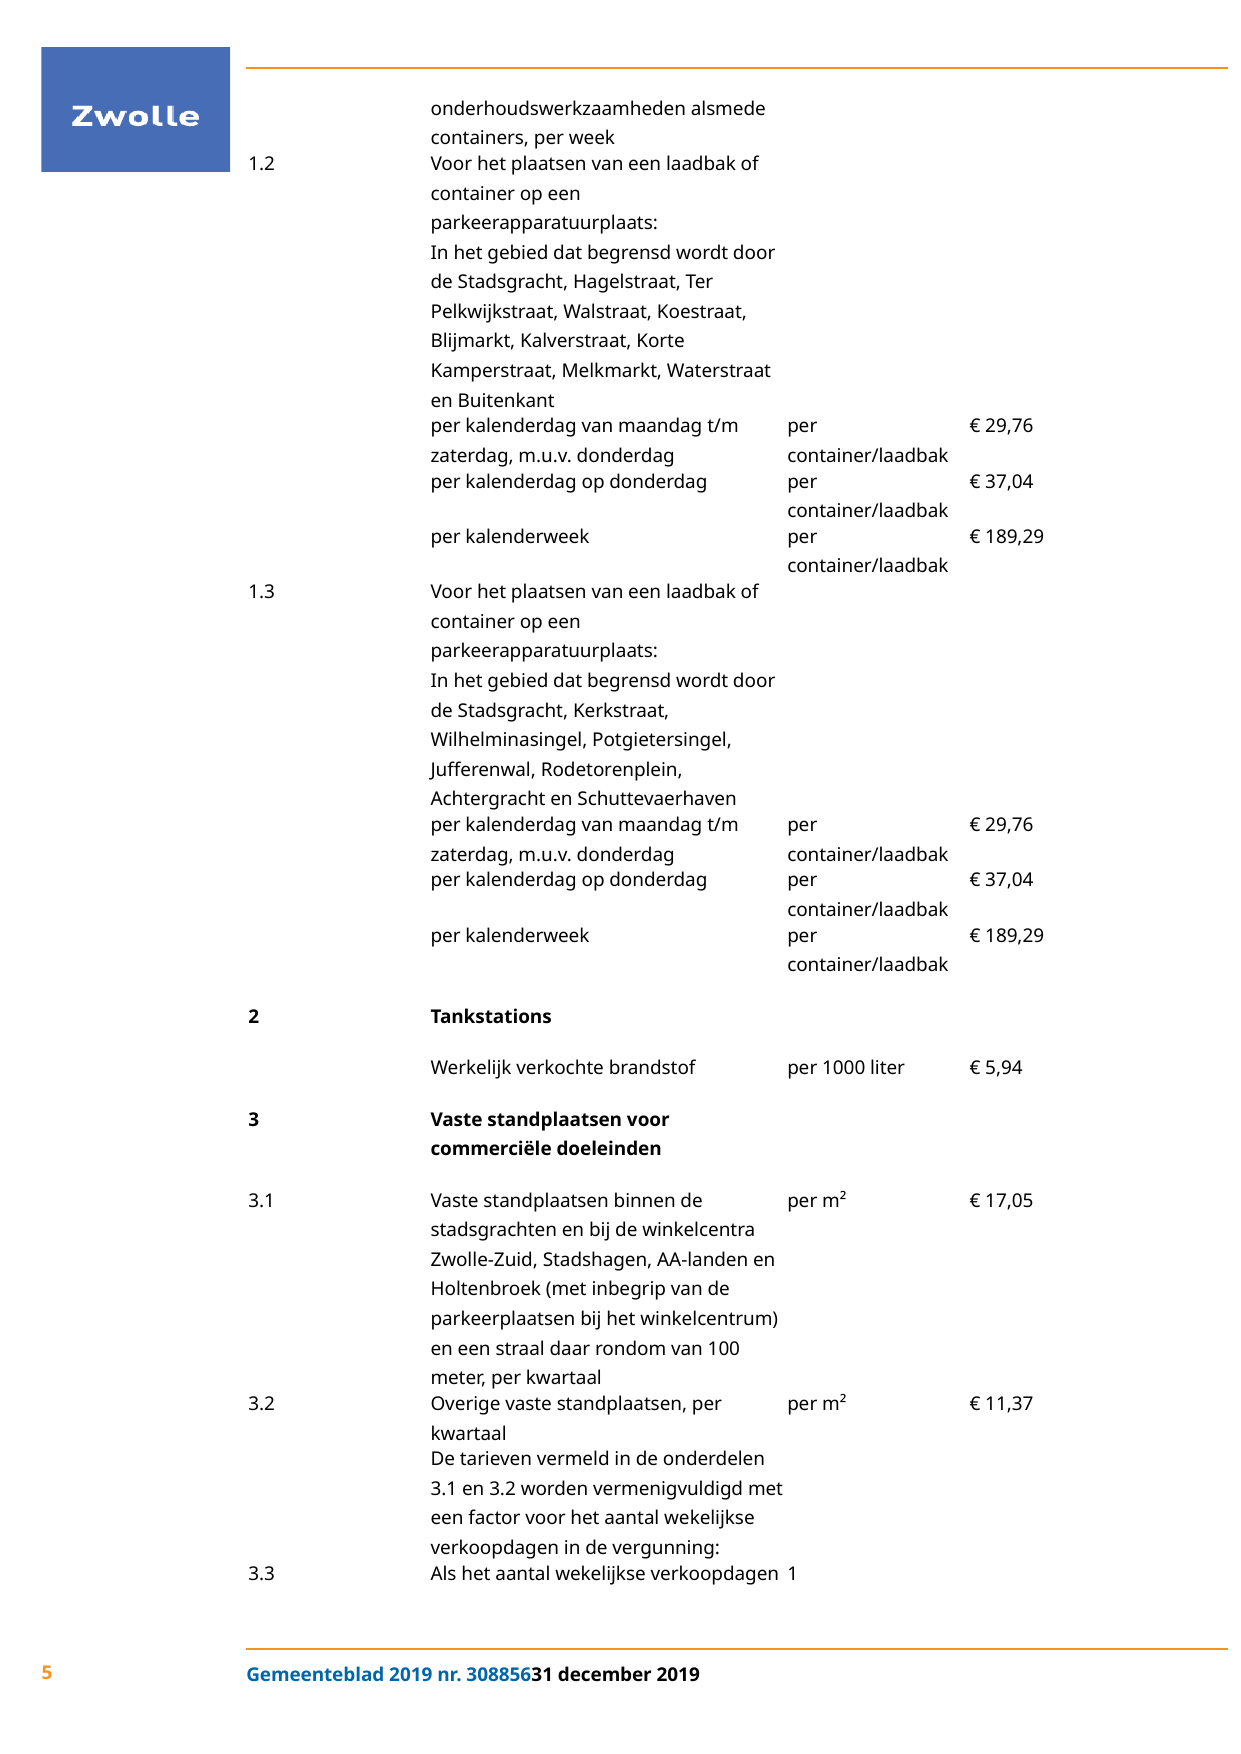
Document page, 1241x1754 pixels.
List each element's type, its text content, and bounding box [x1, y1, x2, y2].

table_cell [969, 1106, 1152, 1161]
table_cell per kalenderdag van maandag t/m zaterdag, m.u.v. donderdag [430, 413, 787, 468]
table_cell per kalenderweek [430, 523, 787, 578]
picture [41, 47, 231, 172]
table_cell [248, 1054, 430, 1080]
table_cell per container/laadbak [787, 922, 969, 977]
table_cell [969, 95, 1152, 150]
table_cell [787, 1445, 969, 1560]
table_cell [787, 977, 969, 1003]
table_cell [787, 579, 969, 811]
table_cell [248, 1445, 430, 1560]
table_cell per container/laadbak [787, 468, 969, 523]
table_cell [430, 1029, 787, 1054]
table_cell 1.2 [248, 150, 430, 412]
table_cell De tarieven vermeld in de onderdelen 3.1 en 3.2 worden vermenigvuldigd met een factor voor het aantal wekelijkse verkoopdagen in de vergunning: [430, 1445, 787, 1560]
table_cell Vaste standplaatsen voor commerciële doeleinden [430, 1106, 787, 1161]
table_cell [969, 1003, 1152, 1029]
table_cell [787, 1106, 969, 1161]
table_cell [248, 811, 430, 867]
table_cell Vaste standplaatsen binnen de stadsgrachten en bij de winkelcentra Zwolle-Zuid, Stadshagen, AA-landen en Holtenbroek (met inbegrip van de parkeerplaatsen bij het winkelcentrum) en een straal daar rondom van 100 meter, per kwartaal [430, 1187, 787, 1390]
table_cell [969, 579, 1152, 811]
table_cell per kalenderweek [430, 922, 787, 977]
table_cell [787, 1080, 969, 1106]
table_cell Voor het plaatsen van een laadbak of container op een parkeerapparatuurplaats: In het gebied dat begrensd wordt door de Stadsgracht, Kerkstraat, Wilhelminasingel, Potgietersingel, Jufferenwal, Rodetorenplein, Achtergracht en Schuttevaerhaven [430, 579, 787, 811]
table_cell [969, 1080, 1152, 1106]
table_cell 3 [248, 1106, 430, 1161]
table_cell [248, 95, 430, 150]
table_cell per container/laadbak [787, 867, 969, 922]
table_cell Overige vaste standplaatsen, per kwartaal [430, 1390, 787, 1445]
table_cell € 29,76 [969, 811, 1152, 867]
table_cell € 5,94 [969, 1054, 1152, 1080]
table_cell onderhoudswerkzaamheden alsmede containers, per week [430, 95, 787, 150]
table_cell 1.3 [248, 579, 430, 811]
table_cell [787, 1029, 969, 1054]
table_cell per kalenderdag op donderdag [430, 468, 787, 523]
table_cell Tankstations [430, 1003, 787, 1029]
table_cell Voor het plaatsen van een laadbak of container op een parkeerapparatuurplaats: In het gebied dat begrensd wordt door de Stadsgracht, Hagelstraat, Ter Pelkwijkstraat, Walstraat, Koestraat, Blijmarkt, Kalverstraat, Korte Kamperstraat, Melkmarkt, Waterstraat en Buitenkant [430, 150, 787, 412]
table_cell [969, 1445, 1152, 1560]
table_cell per container/laadbak [787, 413, 969, 468]
table_cell [969, 1560, 1152, 1586]
table_cell [430, 1161, 787, 1187]
table_cell [248, 468, 430, 523]
table_cell 3.1 [248, 1187, 430, 1390]
table_cell [248, 977, 430, 1003]
table_cell [248, 867, 430, 922]
table_cell Werkelijk verkochte brandstof [430, 1054, 787, 1080]
table_cell € 189,29 [969, 523, 1152, 578]
table_cell per container/laadbak [787, 523, 969, 578]
table_cell € 29,76 [969, 413, 1152, 468]
table_cell per 1000 liter [787, 1054, 969, 1080]
table_cell [430, 1080, 787, 1106]
table_cell 2 [248, 1003, 430, 1029]
table_cell [430, 977, 787, 1003]
table_cell per m² [787, 1187, 969, 1390]
table_cell [787, 1003, 969, 1029]
table_cell per kalenderdag op donderdag [430, 867, 787, 922]
table_cell € 17,05 [969, 1187, 1152, 1390]
table_cell € 189,29 [969, 922, 1152, 977]
table_cell 3.3 [248, 1560, 430, 1586]
table_cell [248, 523, 430, 578]
table_cell [969, 1029, 1152, 1054]
table_cell [248, 922, 430, 977]
table_cell [787, 1161, 969, 1187]
table_cell [787, 95, 969, 150]
table_cell [969, 1161, 1152, 1187]
table_cell 3.2 [248, 1390, 430, 1445]
table_cell Als het aantal wekelijkse verkoopdagen [430, 1560, 787, 1586]
table_cell [969, 977, 1152, 1003]
table_cell [248, 1029, 430, 1054]
table_cell per container/laadbak [787, 811, 969, 867]
table_cell per m² [787, 1390, 969, 1445]
table_cell € 37,04 [969, 867, 1152, 922]
table_cell 1 [787, 1560, 969, 1586]
table_cell € 37,04 [969, 468, 1152, 523]
table_cell [969, 150, 1152, 412]
table_cell per kalenderdag van maandag t/m zaterdag, m.u.v. donderdag [430, 811, 787, 867]
table_cell € 11,37 [969, 1390, 1152, 1445]
table_cell [248, 1080, 430, 1106]
table_cell [248, 413, 430, 468]
table_cell [787, 150, 969, 412]
table_cell [248, 1161, 430, 1187]
